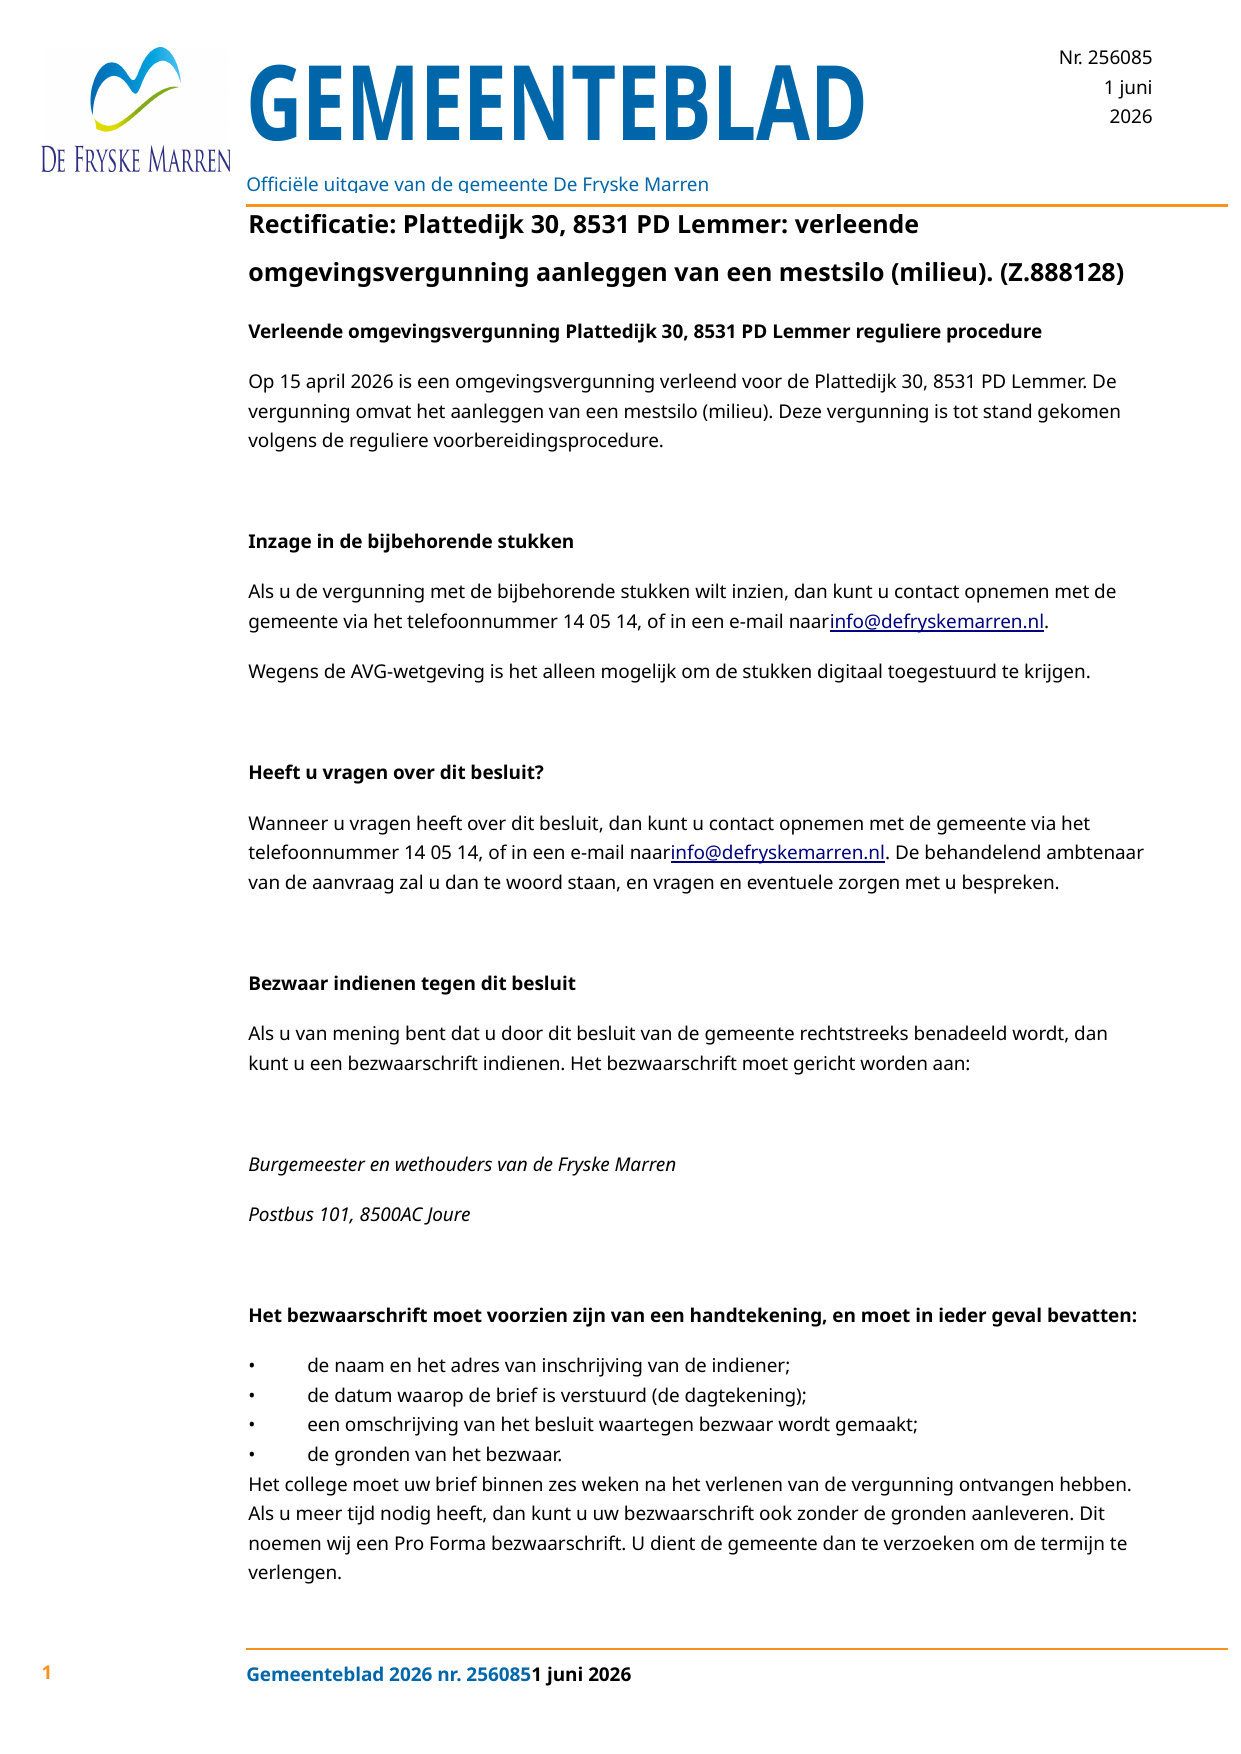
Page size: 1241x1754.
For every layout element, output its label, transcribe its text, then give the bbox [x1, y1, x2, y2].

text Wanneer u vragen heeft over dit besluit, dan kunt u contact opnemen met de gemeente via het telefoonnummer 14 05 14, of in een e-mail naarinfo@defryskemarren.nl. De behandelend ambtenaar van de aanvraag zal u dan te woord staan, en vragen en eventuele zorgen met u bespreken. [248, 810, 1152, 895]
text Op 15 april 2026 is een omgevingsvergunning verleend voor de Plattedijk 30, 8531 PD Lemmer. De vergunning omvat het aanleggen van een mestsilo (milieu). Deze vergunning is tot stand gekomen volgens de reguliere voorbereidingsprocedure. [248, 368, 1152, 453]
picture [41, 47, 231, 172]
text Als u de vergunning met de bijbehorende stukken wilt inzien, dan kunt u contact opnemen met de gemeente via het telefoonnummer 14 05 14, of in een e-mail naarinfo@defryskemarren.nl. [248, 579, 1152, 634]
text Inzage in de bijbehorende stukken [248, 528, 1152, 554]
text Wegens de AVG-wetgeving is het alleen mogelijk om de stukken digitaal toegestuurd te krijgen. [248, 659, 1152, 684]
text Burgemeester en wethouders van de Fryske Marren [248, 1151, 1152, 1177]
text Verleende omgevingsvergunning Plattedijk 30, 8531 PD Lemmer reguliere procedure [248, 318, 1152, 344]
text Als u van mening bent dat u door dit besluit van de gemeente rechtstreeks benadeeld wordt, dan kunt u een bezwaarschrift indienen. Het bezwaarschrift moet gericht worden aan: [248, 1020, 1152, 1076]
text Het bezwaarschrift moet voorzien zijn van een handtekening, en moet in ieder geval bevatten: [248, 1302, 1152, 1328]
text Postbus 101, 8500AC Joure [248, 1201, 1152, 1227]
text Het college moet uw brief binnen zes weken na het verlenen van de vergunning ontvangen hebben. Als u meer tijd nodig heeft, dan kunt u uw bezwaarschrift ook zonder de gronden aanleveren. Dit noemen wij een Pro Forma bezwaarschrift. U dient de gemeente dan te verzoeken om de termijn te verlengen. [248, 1471, 1152, 1585]
list een omschrijving van het besluit waartegen bezwaar wordt gemaakt; [248, 1412, 1152, 1437]
text Bezwaar indienen tegen dit besluit [248, 970, 1152, 996]
list de datum waarop de brief is verstuurd (de dagtekening); [248, 1382, 1152, 1408]
list de naam en het adres van inschrijving van de indiener; [248, 1352, 1152, 1378]
text Heeft u vragen over dit besluit? [248, 759, 1152, 785]
text Rectificatie: Plattedijk 30, 8531 PD Lemmer: verleende omgevingsvergunning aanleggen van een mestsilo (milieu). (Z.888128) [248, 207, 1152, 288]
list de gronden van het bezwaar. [248, 1441, 1152, 1467]
